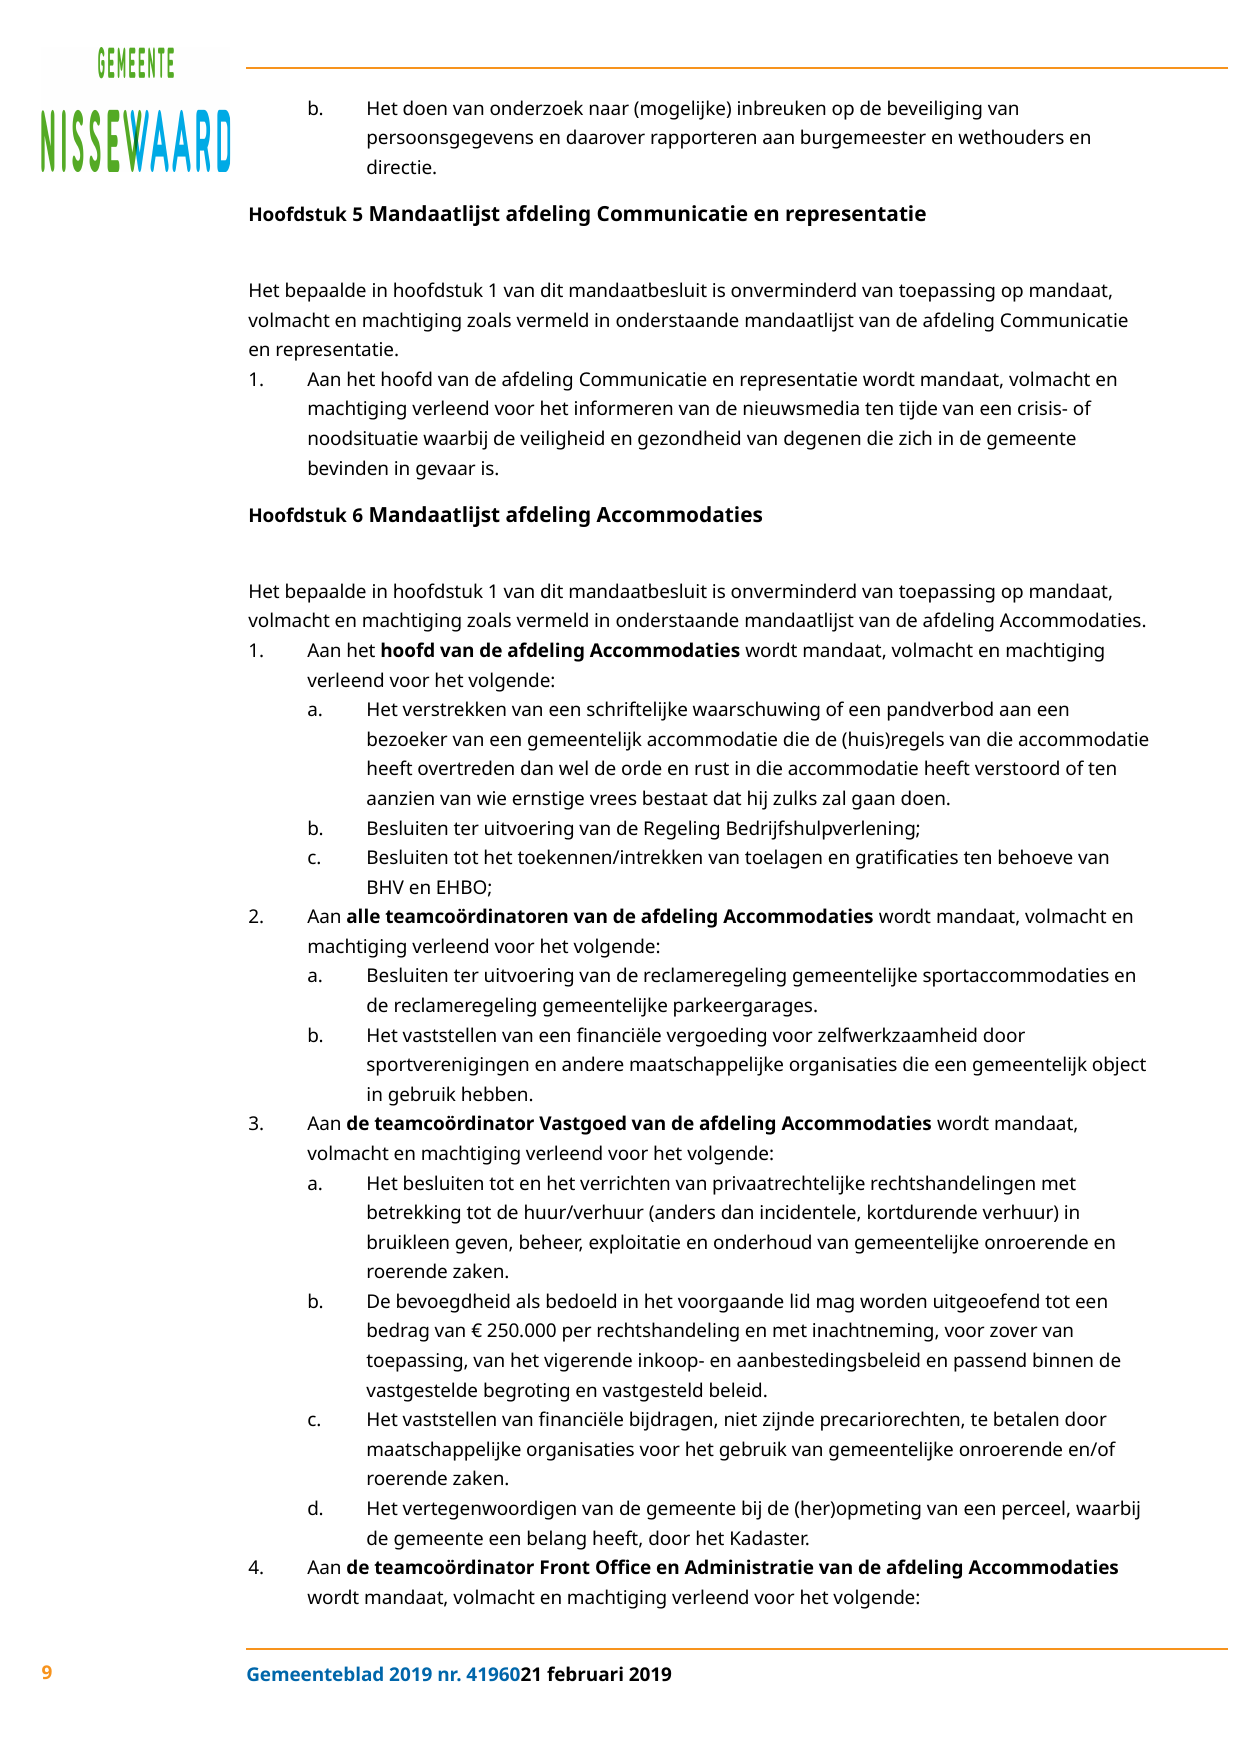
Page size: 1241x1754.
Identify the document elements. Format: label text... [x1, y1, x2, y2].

text Hoofdstuk 5 Mandaatlijst afdeling Communicatie en representatie [248, 199, 1152, 228]
list Het vaststellen van financiële bijdragen, niet zijnde precariorechten, te betalen door maatschappelijke organisaties voor het gebruik van gemeentelijke onroerende en/of roerende zaken. [307, 1406, 1152, 1491]
list Besluiten tot het toekennen/intrekken van toelagen en gratificaties ten behoeve van BHV en EHBO; [307, 844, 1152, 900]
picture [154, 157, 165, 172]
list Aan de teamcoördinator Vastgoed van de afdeling Accommodaties wordt mandaat, volmacht en machtiging verleend voor het volgende: [248, 1111, 1152, 1166]
list Het verstrekken van een schriftelijke waarschuwing of een pandverbod aan een bezoeker van een gemeentelijk accommodatie die de (huis)regels van die accommodatie heeft overtreden dan wel de orde en rust in die accommodatie heeft verstoord of ten aanzien van wie ernstige vrees bestaat dat hij zulks zal gaan doen. [307, 696, 1152, 811]
list Het vaststellen van een financiële vergoeding voor zelfwerkzaamheid door sportverenigingen en andere maatschappelijke organisaties die een gemeentelijk object in gebruik hebben. [307, 1022, 1152, 1107]
list Het vertegenwoordigen van de gemeente bij de (her)opmeting van een perceel, waarbij de gemeente een belang heeft, door het Kadaster. [307, 1495, 1152, 1551]
list Besluiten ter uitvoering van de Regeling Bedrijfshulpverlening; [307, 815, 1152, 841]
list Aan alle teamcoördinatoren van de afdeling Accommodaties wordt mandaat, volmacht en machtiging verleend voor het volgende: [248, 903, 1152, 959]
text Het bepaalde in hoofdstuk 1 van dit mandaatbesluit is onverminderd van toepassing op mandaat, volmacht en machtiging zoals vermeld in onderstaande mandaatlijst van de afdeling Accommodaties. [248, 578, 1152, 633]
text Het bepaalde in hoofdstuk 1 van dit mandaatbesluit is onverminderd van toepassing op mandaat, volmacht en machtiging zoals vermeld in onderstaande mandaatlijst van de afdeling Communicatie en representatie. [248, 277, 1152, 362]
list Aan het hoofd van de afdeling Communicatie en representatie wordt mandaat, volmacht en machtiging verleend voor het informeren van de nieuwsmedia ten tijde van een crisis- of noodsituatie waarbij de veiligheid en gezondheid van degenen die zich in de gemeente bevinden in gevaar is. [248, 366, 1152, 481]
list Aan het hoofd van de afdeling Accommodaties wordt mandaat, volmacht en machtiging verleend voor het volgende: [248, 637, 1152, 693]
picture [176, 157, 187, 172]
list De bevoegdheid als bedoeld in het voorgaande lid mag worden uitgeoefend tot een bedrag van € 250.000 per rechtshandeling en met inachtneming, voor zover van toepassing, van het vigerende inkoop- en aanbestedingsbeleid en passend binnen de vastgestelde begroting en vastgesteld beleid. [307, 1288, 1152, 1403]
text Hoofdstuk 6 Mandaatlijst afdeling Accommodaties [248, 500, 1152, 529]
picture [41, 47, 231, 172]
picture [222, 122, 227, 160]
picture [201, 122, 206, 138]
list Besluiten ter uitvoering van de reclameregeling gemeentelijke sportaccommodaties en de reclameregeling gemeentelijke parkeergarages. [307, 963, 1152, 1018]
picture [200, 151, 206, 172]
list Het besluiten tot en het verrichten van privaatrechtelijke rechtshandelingen met betrekking tot de huur/verhuur (anders dan incidentele, kortdurende verhuur) in bruikleen geven, beheer, exploitatie en onderhoud van gemeentelijke onroerende en roerende zaken. [307, 1170, 1152, 1284]
list Het doen van onderzoek naar (mogelijke) inbreuken op de beveiliging van persoonsgegevens en daarover rapporteren aan burgemeester en wethouders en directie. [307, 95, 1152, 180]
list Aan de teamcoördinator Front Office en Administratie van de afdeling Accommodaties wordt mandaat, volmacht en machtiging verleend voor het volgende: [248, 1554, 1152, 1610]
